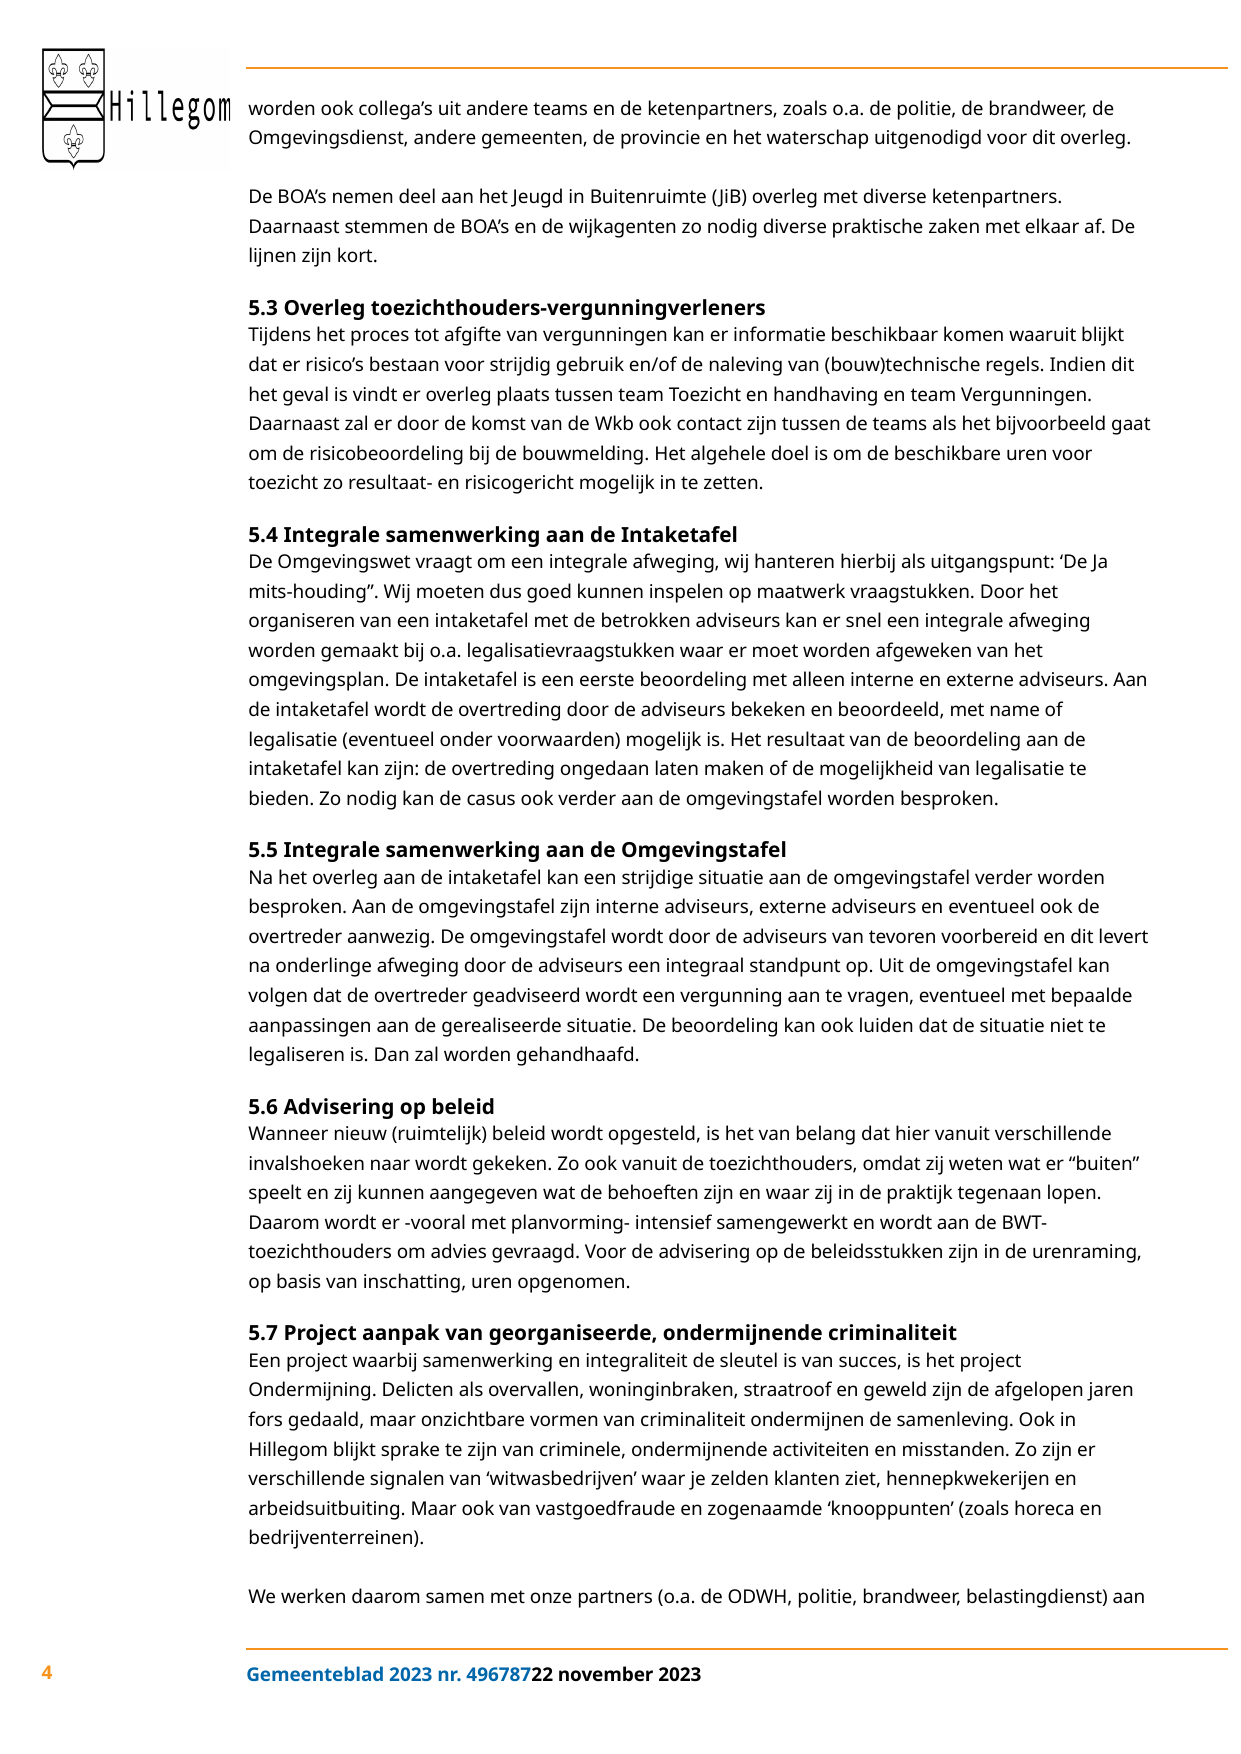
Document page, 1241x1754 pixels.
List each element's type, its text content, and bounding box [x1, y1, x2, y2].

text De Omgevingswet vraagt om een integrale afweging, wij hanteren hierbij als uitgangspunt: ‘De Ja mits-houding”. Wij moeten dus goed kunnen inspelen op maatwerk vraagstukken. Door het organiseren van een intaketafel met de betrokken adviseurs kan er snel een integrale afweging worden gemaakt bij o.a. legalisatievraagstukken waar er moet worden afgeweken van het omgevingsplan. De intaketafel is een eerste beoordeling met alleen interne en externe adviseurs. Aan de intaketafel wordt de overtreding door de adviseurs bekeken en beoordeeld, met name of legalisatie (eventueel onder voorwaarden) mogelijk is. Het resultaat van de beoordeling aan de intaketafel kan zijn: de overtreding ongedaan laten maken of de mogelijkheid van legalisatie te bieden. Zo nodig kan de casus ook verder aan de omgevingstafel worden besproken. [248, 548, 1152, 811]
text 5.5 Integrale samenwerking aan de Omgevingstafel [248, 835, 1152, 864]
text Wanneer nieuw (ruimtelijk) beleid wordt opgesteld, is het van belang dat hier vanuit verschillende invalshoeken naar wordt gekeken. Zo ook vanuit de toezichthouders, omdat zij weten wat er “buiten” speelt en zij kunnen aangegeven wat de behoeften zijn en waar zij in de praktijk tegenaan lopen. Daarom wordt er -vooral met planvorming- intensief samengewerkt en wordt aan de BWT-toezichthouders om advies gevraagd. Voor de advisering op de beleidsstukken zijn in de urenraming, op basis van inschatting, uren opgenomen. [248, 1120, 1152, 1294]
text Tijdens het proces tot afgifte van vergunningen kan er informatie beschikbaar komen waaruit blijkt dat er risico’s bestaan voor strijdig gebruik en/of de naleving van (bouw)technische regels. Indien dit het geval is vindt er overleg plaats tussen team Toezicht en handhaving en team Vergunningen. Daarnaast zal er door de komst van de Wkb ook contact zijn tussen de teams als het bijvoorbeeld gaat om de risicobeoordeling bij de bouwmelding. Het algehele doel is om de beschikbare uren voor toezicht zo resultaat- en risicogericht mogelijk in te zetten. [248, 322, 1152, 495]
text 5.3 Overleg toezichthouders-vergunningverleners [248, 293, 1152, 322]
text We werken daarom samen met onze partners (o.a. de ODWH, politie, brandweer, belastingdienst) aan [248, 1584, 1152, 1609]
text worden ook collega’s uit andere teams en de ketenpartners, zoals o.a. de politie, de brandweer, de Omgevingsdienst, andere gemeenten, de provincie en het waterschap uitgenodigd voor dit overleg. [248, 95, 1152, 150]
text 5.4 Integrale samenwerking aan de Intaketafel [248, 520, 1152, 548]
text 5.7 Project aanpak van georganiseerde, ondermijnende criminaliteit [248, 1318, 1152, 1347]
text 5.6 Advisering op beleid [248, 1092, 1152, 1120]
picture [41, 47, 231, 172]
text De BOA’s nemen deel aan het Jeugd in Buitenruimte (JiB) overleg met diverse ketenpartners. Daarnaast stemmen de BOA’s en de wijkagenten zo nodig diverse praktische zaken met elkaar af. De lijnen zijn kort. [248, 183, 1152, 268]
text Na het overleg aan de intaketafel kan een strijdige situatie aan de omgevingstafel verder worden besproken. Aan de omgevingstafel zijn interne adviseurs, externe adviseurs en eventueel ook de overtreder aanwezig. De omgevingstafel wordt door de adviseurs van tevoren voorbereid en dit levert na onderlinge afweging door de adviseurs een integraal standpunt op. Uit de omgevingstafel kan volgen dat de overtreder geadviseerd wordt een vergunning aan te vragen, eventueel met bepaalde aanpassingen aan de gerealiseerde situatie. De beoordeling kan ook luiden dat de situatie niet te legaliseren is. Dan zal worden gehandhaafd. [248, 864, 1152, 1067]
text Een project waarbij samenwerking en integraliteit de sleutel is van succes, is het project Ondermijning. Delicten als overvallen, woninginbraken, straatroof en geweld zijn de afgelopen jaren fors gedaald, maar onzichtbare vormen van criminaliteit ondermijnen de samenleving. Ook in Hillegom blijkt sprake te zijn van criminele, ondermijnende activiteiten en misstanden. Zo zijn er verschillende signalen van ‘witwasbedrijven’ waar je zelden klanten ziet, hennepkwekerijen en arbeidsuitbuiting. Maar ook van vastgoedfraude en zogenaamde ‘knooppunten’ (zoals horeca en bedrijventerreinen). [248, 1347, 1152, 1550]
